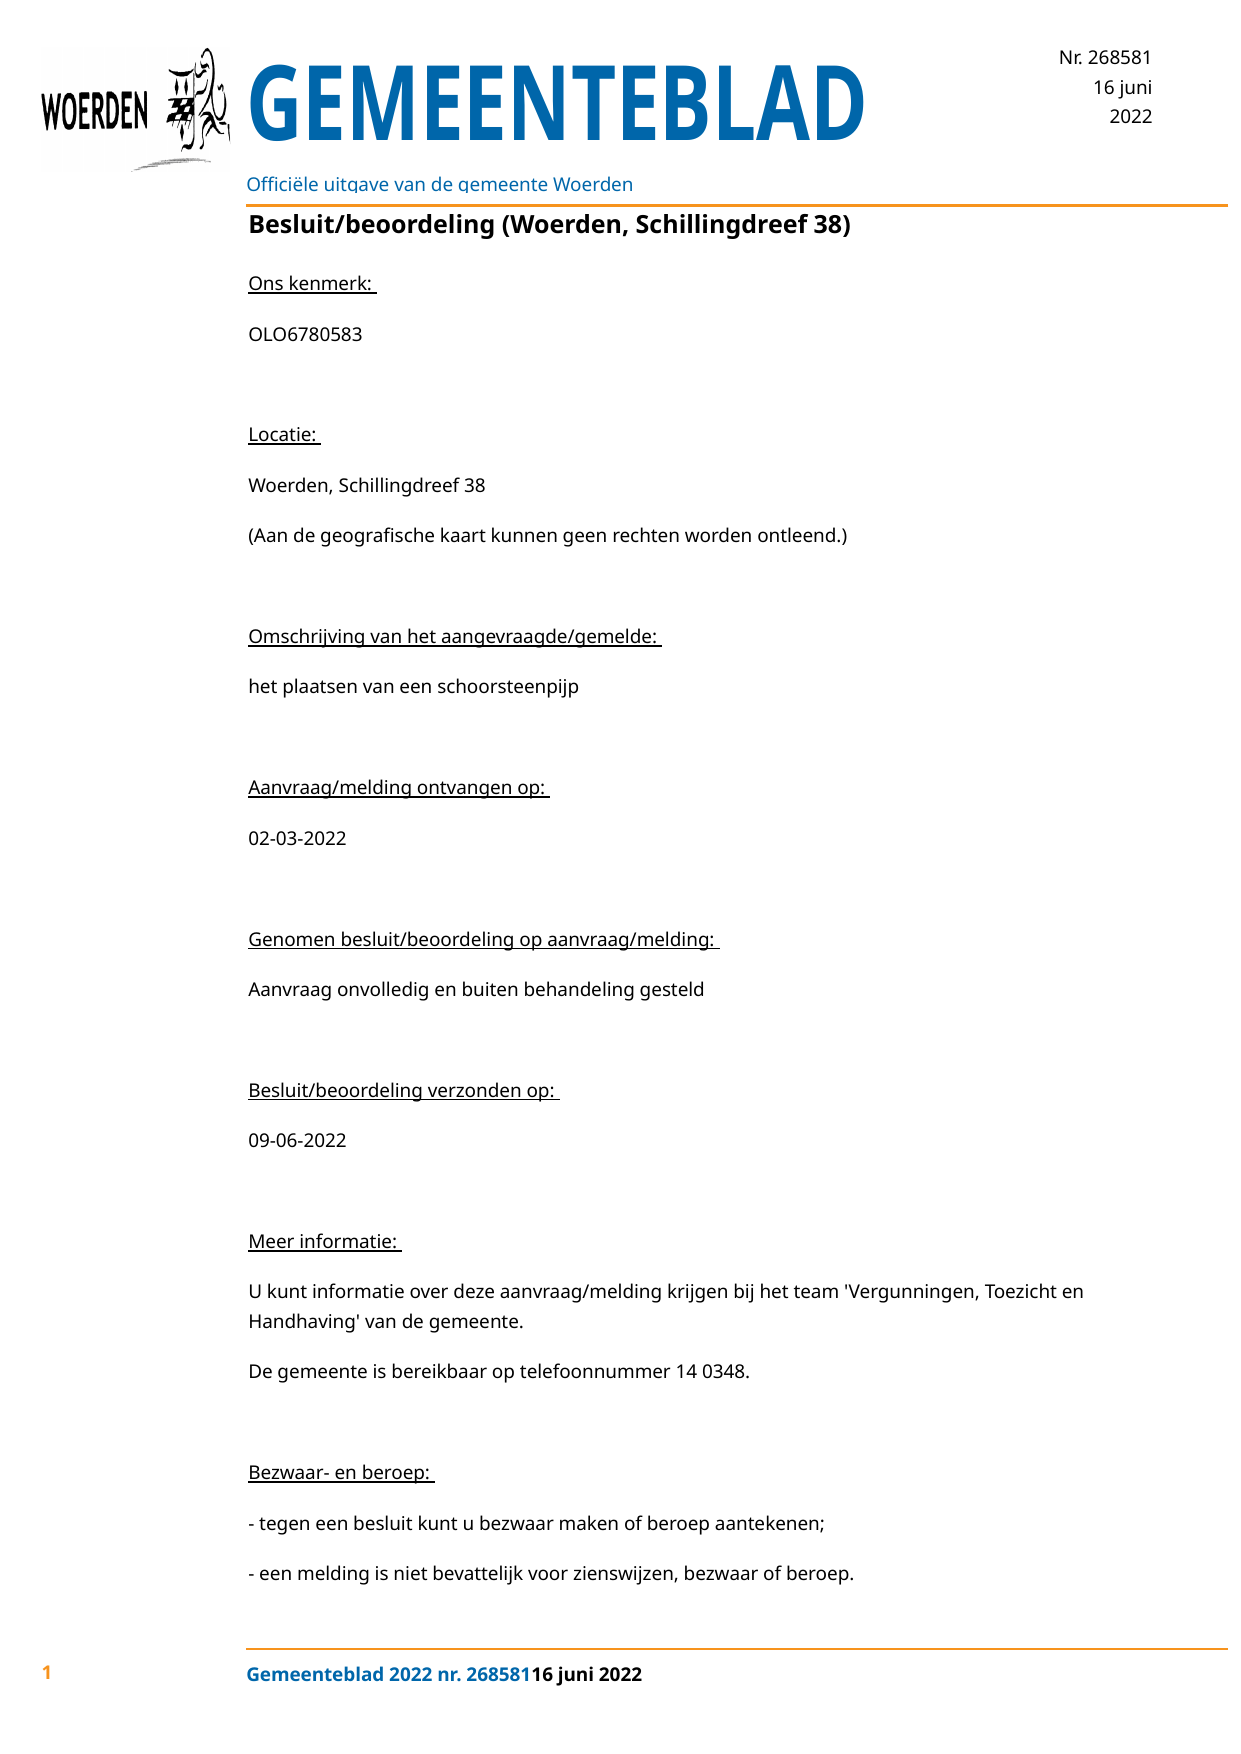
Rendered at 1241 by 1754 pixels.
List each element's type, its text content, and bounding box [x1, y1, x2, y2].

text Aanvraag/melding ontvangen op: [248, 774, 1152, 800]
picture [41, 47, 231, 172]
text Aanvraag onvolledig en buiten behandeling gesteld [248, 976, 1152, 1002]
text (Aan de geografische kaart kunnen geen rechten worden ontleend.) [248, 522, 1152, 548]
text 09-06-2022 [248, 1127, 1152, 1153]
text OLO6780583 [248, 321, 1152, 346]
text Genomen besluit/beoordeling op aanvraag/melding: [248, 926, 1152, 951]
text Ons kenmerk: [248, 270, 1152, 296]
text 02-03-2022 [248, 825, 1152, 851]
text Locatie: [248, 422, 1152, 447]
text het plaatsen van een schoorsteenpijp [248, 674, 1152, 699]
text Meer informatie: [248, 1228, 1152, 1254]
text U kunt informatie over deze aanvraag/melding krijgen bij het team 'Vergunningen, Toezicht en Handhaving' van de gemeente. [248, 1279, 1152, 1334]
text Besluit/beoordeling (Woerden, Schillingdreef 38) [248, 207, 1152, 241]
text Besluit/beoordeling verzonden op: [248, 1077, 1152, 1103]
text Bezwaar- en beroep: [248, 1459, 1152, 1485]
text De gemeente is bereikbaar op telefoonnummer 14 0348. [248, 1359, 1152, 1384]
text - tegen een besluit kunt u bezwaar maken of beroep aantekenen; [248, 1510, 1152, 1536]
text - een melding is niet bevattelijk voor zienswijzen, bezwaar of beroep. [248, 1560, 1152, 1586]
text Omschrijving van het aangevraagde/gemelde: [248, 623, 1152, 649]
text Woerden, Schillingdreef 38 [248, 472, 1152, 498]
